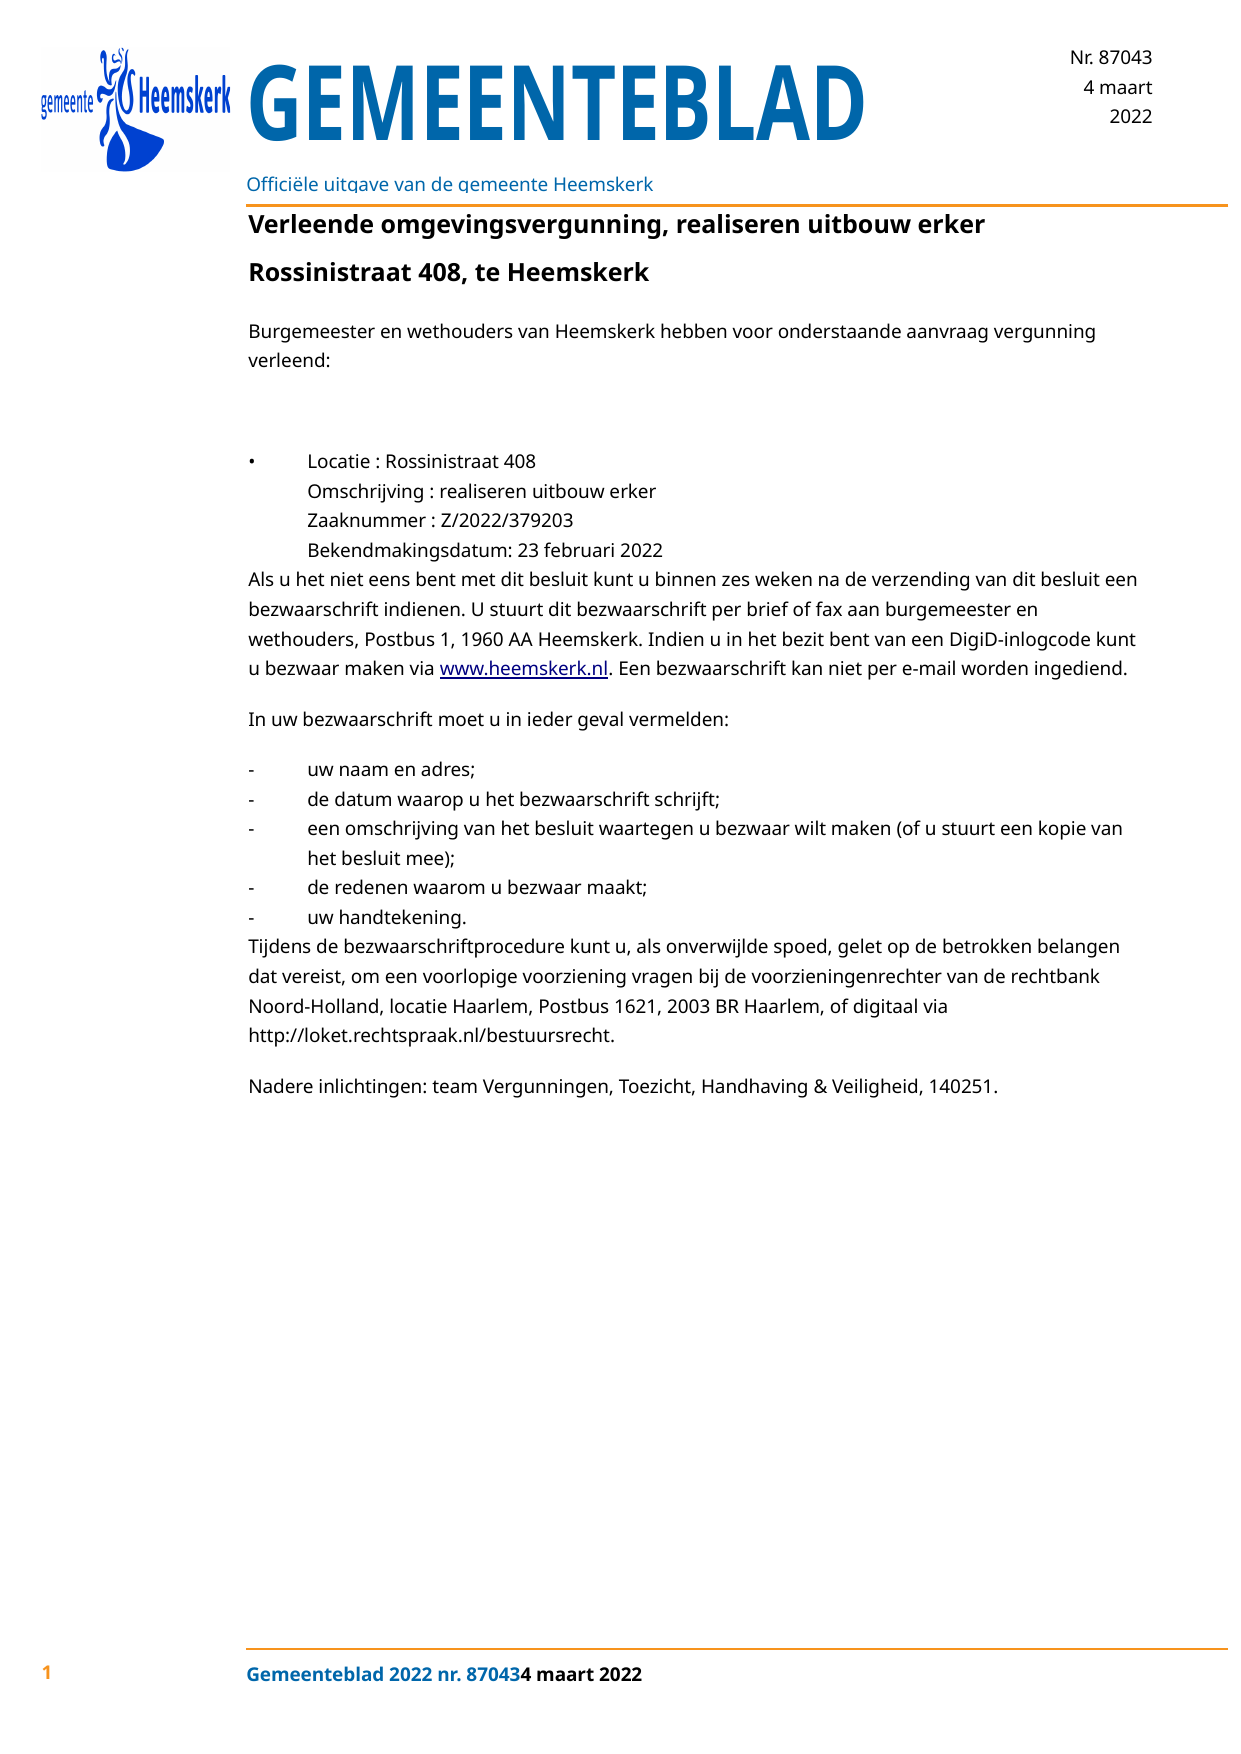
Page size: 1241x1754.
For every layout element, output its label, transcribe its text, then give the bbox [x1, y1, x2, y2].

list de redenen waarom u bezwaar maakt; [248, 874, 1152, 900]
list uw naam en adres; [248, 756, 1152, 782]
text Als u het niet eens bent met dit besluit kunt u binnen zes weken na de verzending van dit besluit een bezwaarschrift indienen. U stuurt dit bezwaarschrift per brief of fax aan burgemeester en wethouders, Postbus 1, 1960 AA Heemskerk. Indien u in het bezit bent van een DigiD-inlogcode kunt u bezwaar maken via www.heemskerk.nl. Een bezwaarschrift kan niet per e-mail worden ingediend. [248, 567, 1152, 681]
text Nadere inlichtingen: team Vergunningen, Toezicht, Handhaving & Veiligheid, 140251. [248, 1073, 1152, 1099]
list een omschrijving van het besluit waartegen u bezwaar wilt maken (of u stuurt een kopie van het besluit mee); [248, 815, 1152, 871]
list Omschrijving : realiseren uitbouw erker [248, 478, 1152, 504]
picture [41, 47, 231, 172]
list uw handtekening. [248, 904, 1152, 930]
text Burgemeester en wethouders van Heemskerk hebben voor onderstaande aanvraag vergunning verleend: [248, 318, 1152, 373]
list de datum waarop u het bezwaarschrift schrijft; [248, 786, 1152, 812]
text In uw bezwaarschrift moet u in ieder geval vermelden: [248, 706, 1152, 732]
list Locatie : Rossinistraat 408 [248, 448, 1152, 474]
list Zaaknummer : Z/2022/379203 [248, 507, 1152, 533]
text Tijdens de bezwaarschriftprocedure kunt u, als onverwijlde spoed, gelet op de betrokken belangen dat vereist, om een voorlopige voorziening vragen bij de voorzieningenrechter van de rechtbank Noord-Holland, locatie Haarlem, Postbus 1621, 2003 BR Haarlem, of digitaal via http://loket.rechtspraak.nl/bestuursrecht. [248, 934, 1152, 1048]
list Bekendmakingsdatum: 23 februari 2022 [248, 537, 1152, 563]
text Verleende omgevingsvergunning, realiseren uitbouw erker Rossinistraat 408, te Heemskerk [248, 207, 1152, 288]
